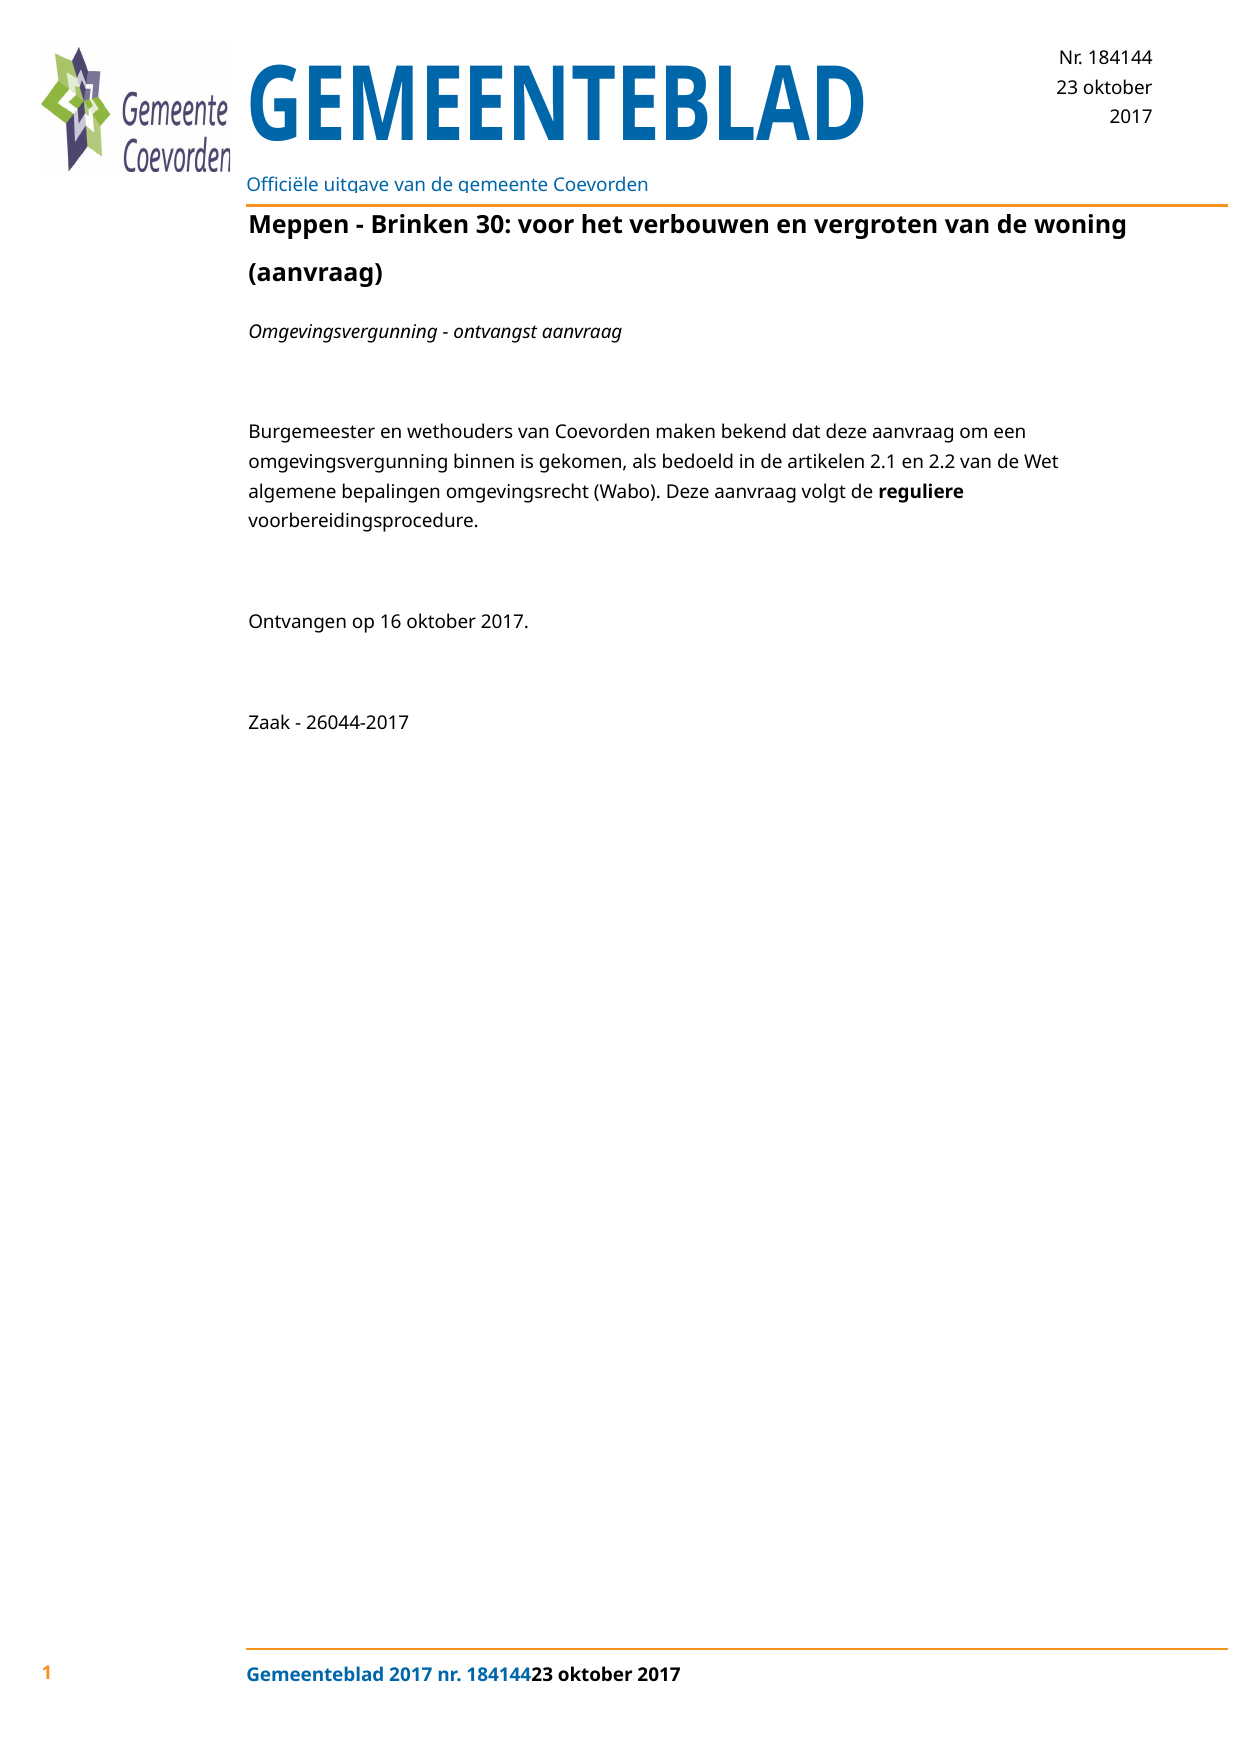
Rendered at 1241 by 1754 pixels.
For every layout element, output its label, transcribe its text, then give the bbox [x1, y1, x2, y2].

text Omgevingsvergunning - ontvangst aanvraag [248, 318, 1152, 344]
text Ontvangen op 16 oktober 2017. [248, 608, 1152, 634]
text Meppen - Brinken 30: voor het verbouwen en vergroten van de woning (aanvraag) [248, 207, 1152, 288]
text Zaak - 26044-2017 [248, 709, 1152, 735]
text Burgemeester en wethouders van Coevorden maken bekend dat deze aanvraag om een omgevingsvergunning binnen is gekomen, als bedoeld in de artikelen 2.1 en 2.2 van de Wet algemene bepalingen omgevingsrecht (Wabo). Deze aanvraag volgt de reguliere voorbereidingsprocedure. [248, 419, 1152, 533]
picture [41, 47, 231, 172]
